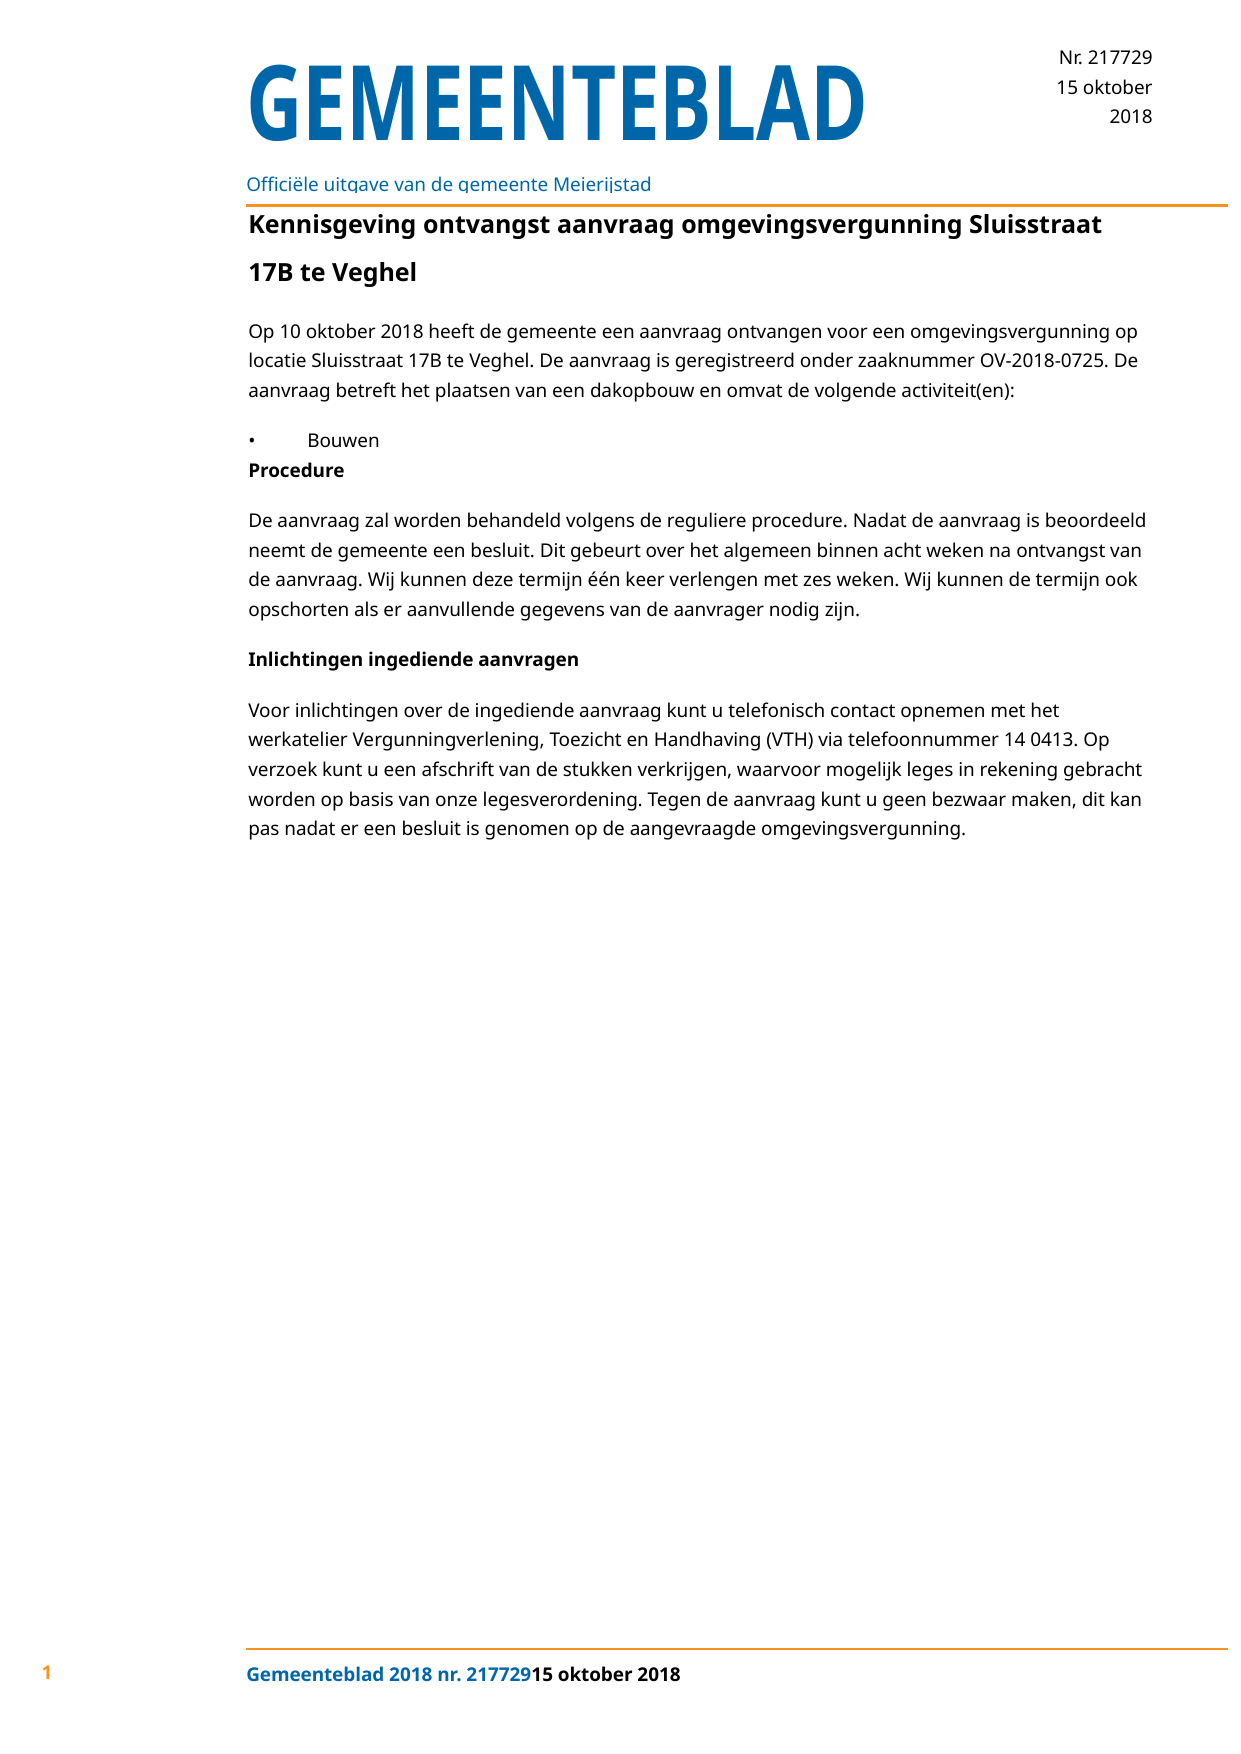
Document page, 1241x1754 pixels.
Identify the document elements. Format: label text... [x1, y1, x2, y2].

text Procedure [248, 457, 1152, 483]
text Inlichtingen ingediende aanvragen [248, 647, 1152, 672]
list Bouwen [248, 427, 1152, 453]
text Op 10 oktober 2018 heeft de gemeente een aanvraag ontvangen voor een omgevingsvergunning op locatie Sluisstraat 17B te Veghel. De aanvraag is geregistreerd onder zaaknummer OV-2018-0725. De aanvraag betreft het plaatsen van een dakopbouw en omvat de volgende activiteit(en): [248, 318, 1152, 403]
text Voor inlichtingen over de ingediende aanvraag kunt u telefonisch contact opnemen met het werkatelier Vergunningverlening, Toezicht en Handhaving (VTH) via telefoonnummer 14 0413. Op verzoek kunt u een afschrift van de stukken verkrijgen, waarvoor mogelijk leges in rekening gebracht worden op basis van onze legesverordening. Tegen de aanvraag kunt u geen bezwaar maken, dit kan pas nadat er een besluit is genomen op de aangevraagde omgevingsvergunning. [248, 697, 1152, 841]
text Kennisgeving ontvangst aanvraag omgevingsvergunning Sluisstraat 17B te Veghel [248, 207, 1152, 288]
text De aanvraag zal worden behandeld volgens de reguliere procedure. Nadat de aanvraag is beoordeeld neemt de gemeente een besluit. Dit gebeurt over het algemeen binnen acht weken na ontvangst van de aanvraag. Wij kunnen deze termijn één keer verlengen met zes weken. Wij kunnen de termijn ook opschorten als er aanvullende gegevens van de aanvrager nodig zijn. [248, 507, 1152, 622]
picture [41, 47, 231, 172]
